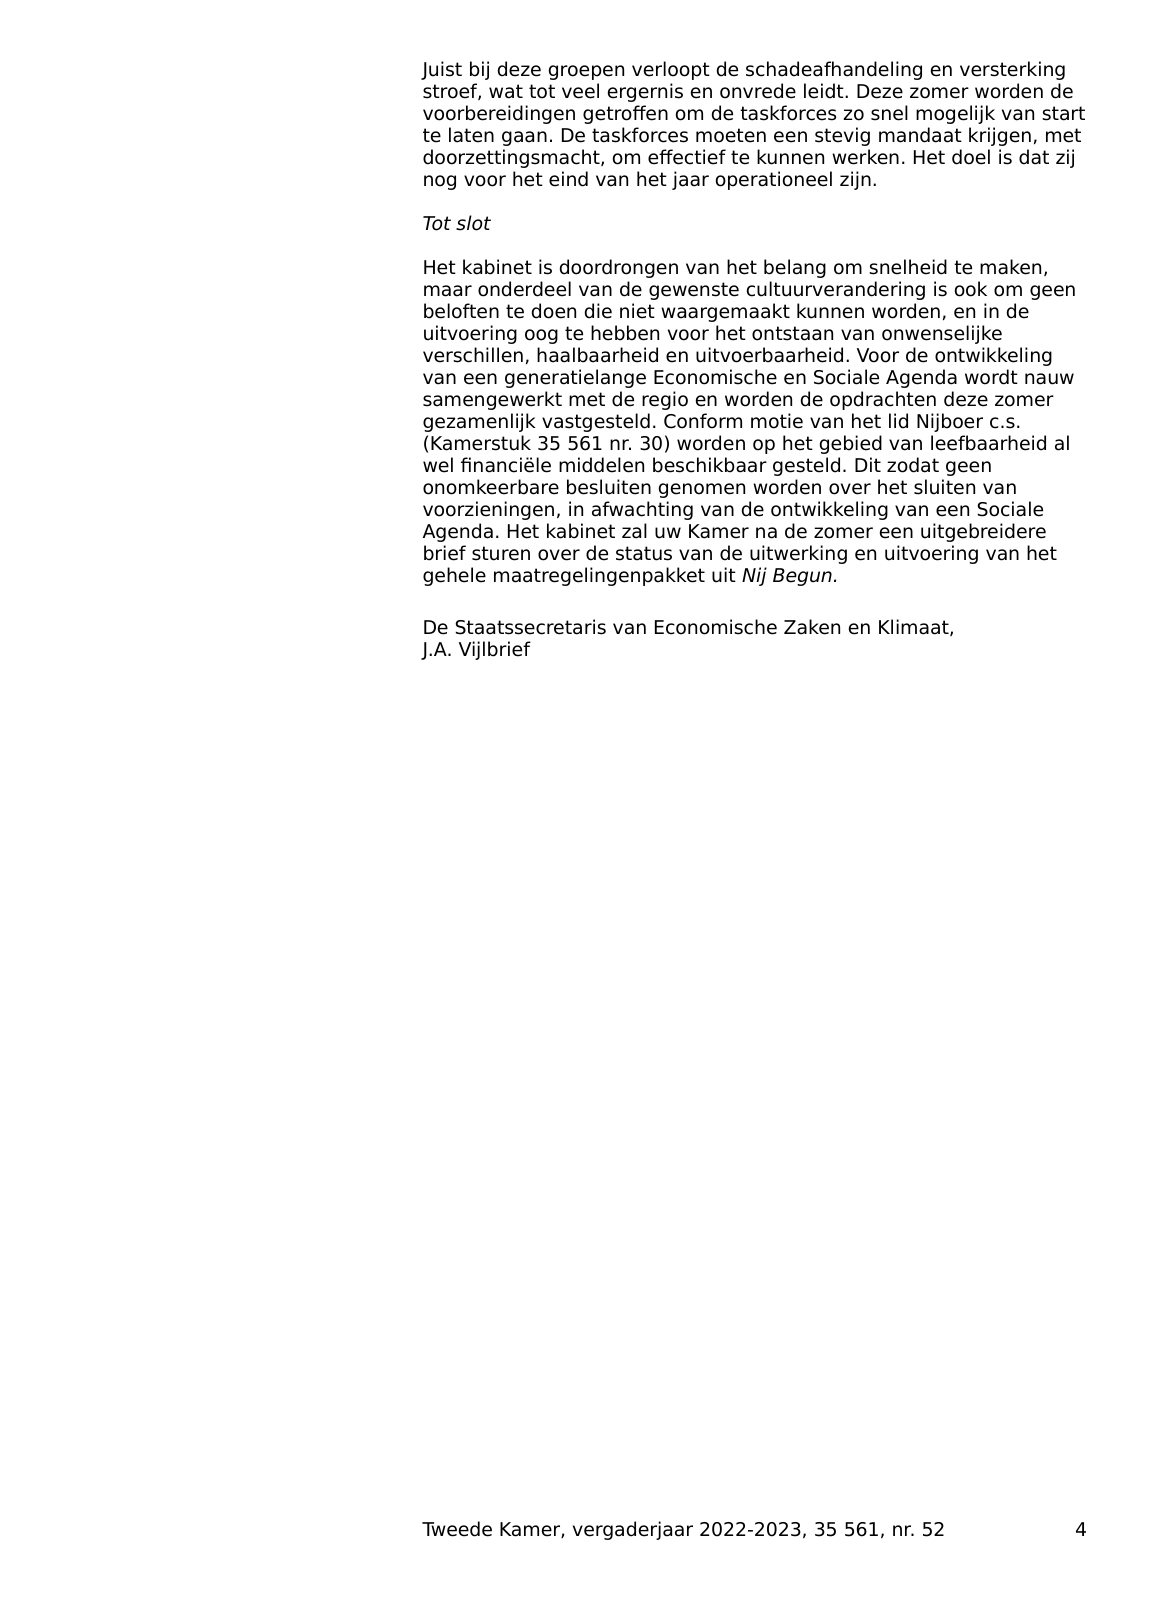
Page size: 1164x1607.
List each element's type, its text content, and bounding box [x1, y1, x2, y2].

subtitle Tot slot [422, 213, 1087, 235]
text Het kabinet is doordrongen van het belang om snelheid te maken, maar onderdeel van de gewenste cultuurverandering is ook om geen beloften te doen die niet waargemaakt kunnen worden, en in de uitvoering oog te hebben voor het ontstaan van onwenselijke verschillen, haalbaarheid en uitvoerbaarheid. Voor de ontwikkeling van een generatielange Economische en Sociale Agenda wordt nauw samengewerkt met de regio en worden de opdrachten deze zomer gezamenlijk vastgesteld. Conform motie van het lid Nijboer c.s. (Kamerstuk 35 561 nr. 30) worden op het gebied van leefbaarheid al wel financiële middelen beschikbaar gesteld. Dit zodat geen onomkeerbare besluiten genomen worden over het sluiten van voorzieningen, in afwachting van de ontwikkeling van een Sociale Agenda. Het kabinet zal uw Kamer na de zomer een uitgebreidere brief sturen over de status van de uitwerking en uitvoering van het gehele maatregelingenpakket uit Nij Begun. [422, 257, 1087, 587]
text De Staatssecretaris van Economische Zaken en Klimaat, J.A. Vijlbrief [422, 617, 1087, 661]
text Juist bij deze groepen verloopt de schadeafhandeling en versterking stroef, wat tot veel ergernis en onvrede leidt. Deze zomer worden de voorbereidingen getroffen om de taskforces zo snel mogelijk van start te laten gaan. De taskforces moeten een stevig mandaat krijgen, met doorzettingsmacht, om effectief te kunnen werken. Het doel is dat zij nog voor het eind van het jaar operationeel zijn. [422, 59, 1087, 191]
